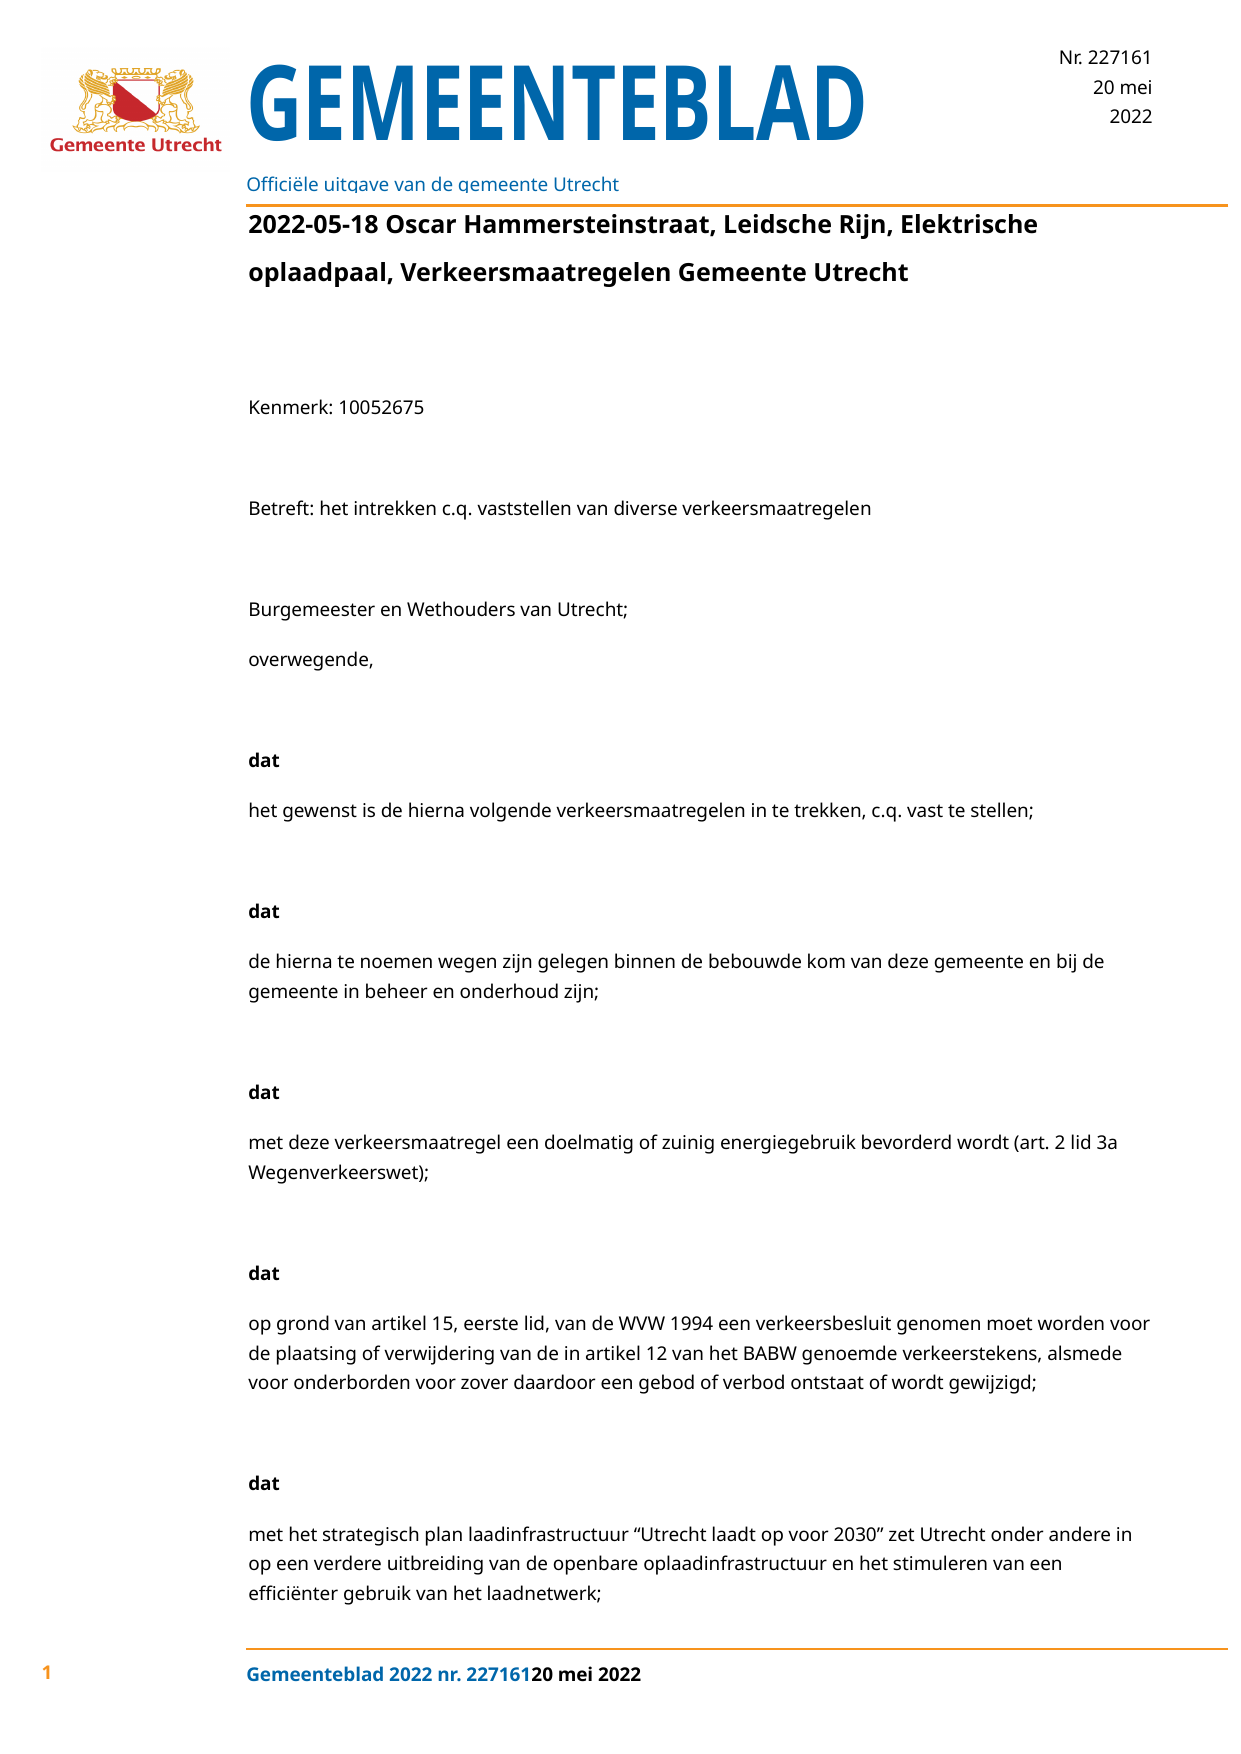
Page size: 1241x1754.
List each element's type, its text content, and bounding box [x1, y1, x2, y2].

text dat [248, 1260, 1152, 1286]
text Burgemeester en Wethouders van Utrecht; [248, 596, 1152, 621]
text Kenmerk: 10052675 [248, 394, 1152, 420]
text met deze verkeersmaatregel een doelmatig of zuinig energiegebruik bevorderd wordt (art. 2 lid 3a Wegenverkeerswet); [248, 1129, 1152, 1185]
text dat [248, 898, 1152, 924]
text dat [248, 747, 1152, 773]
text het gewenst is de hierna volgende verkeersmaatregelen in te trekken, c.q. vast te stellen; [248, 797, 1152, 823]
text met het strategisch plan laadinfrastructuur “Utrecht laadt op voor 2030” zet Utrecht onder andere in op een verdere uitbreiding van de openbare oplaadinfrastructuur en het stimuleren van een efficiënter gebruik van het laadnetwerk; [248, 1521, 1152, 1606]
text Betreft: het intrekken c.q. vaststellen van diverse verkeersmaatregelen [248, 495, 1152, 521]
picture [41, 47, 231, 172]
text 2022-05-18 Oscar Hammersteinstraat, Leidsche Rijn, Elektrische oplaadpaal, Verkeersmaatregelen Gemeente Utrecht [248, 207, 1152, 288]
text dat [248, 1470, 1152, 1496]
text de hierna te noemen wegen zijn gelegen binnen de bebouwde kom van deze gemeente en bij de gemeente in beheer en onderhoud zijn; [248, 949, 1152, 1004]
text op grond van artikel 15, eerste lid, van de WVW 1994 een verkeersbesluit genomen moet worden voor de plaatsing of verwijdering van de in artikel 12 van het BABW genoemde verkeerstekens, alsmede voor onderborden voor zover daardoor een gebod of verbod ontstaat of wordt gewijzigd; [248, 1310, 1152, 1395]
text dat [248, 1079, 1152, 1105]
text overwegende, [248, 646, 1152, 672]
